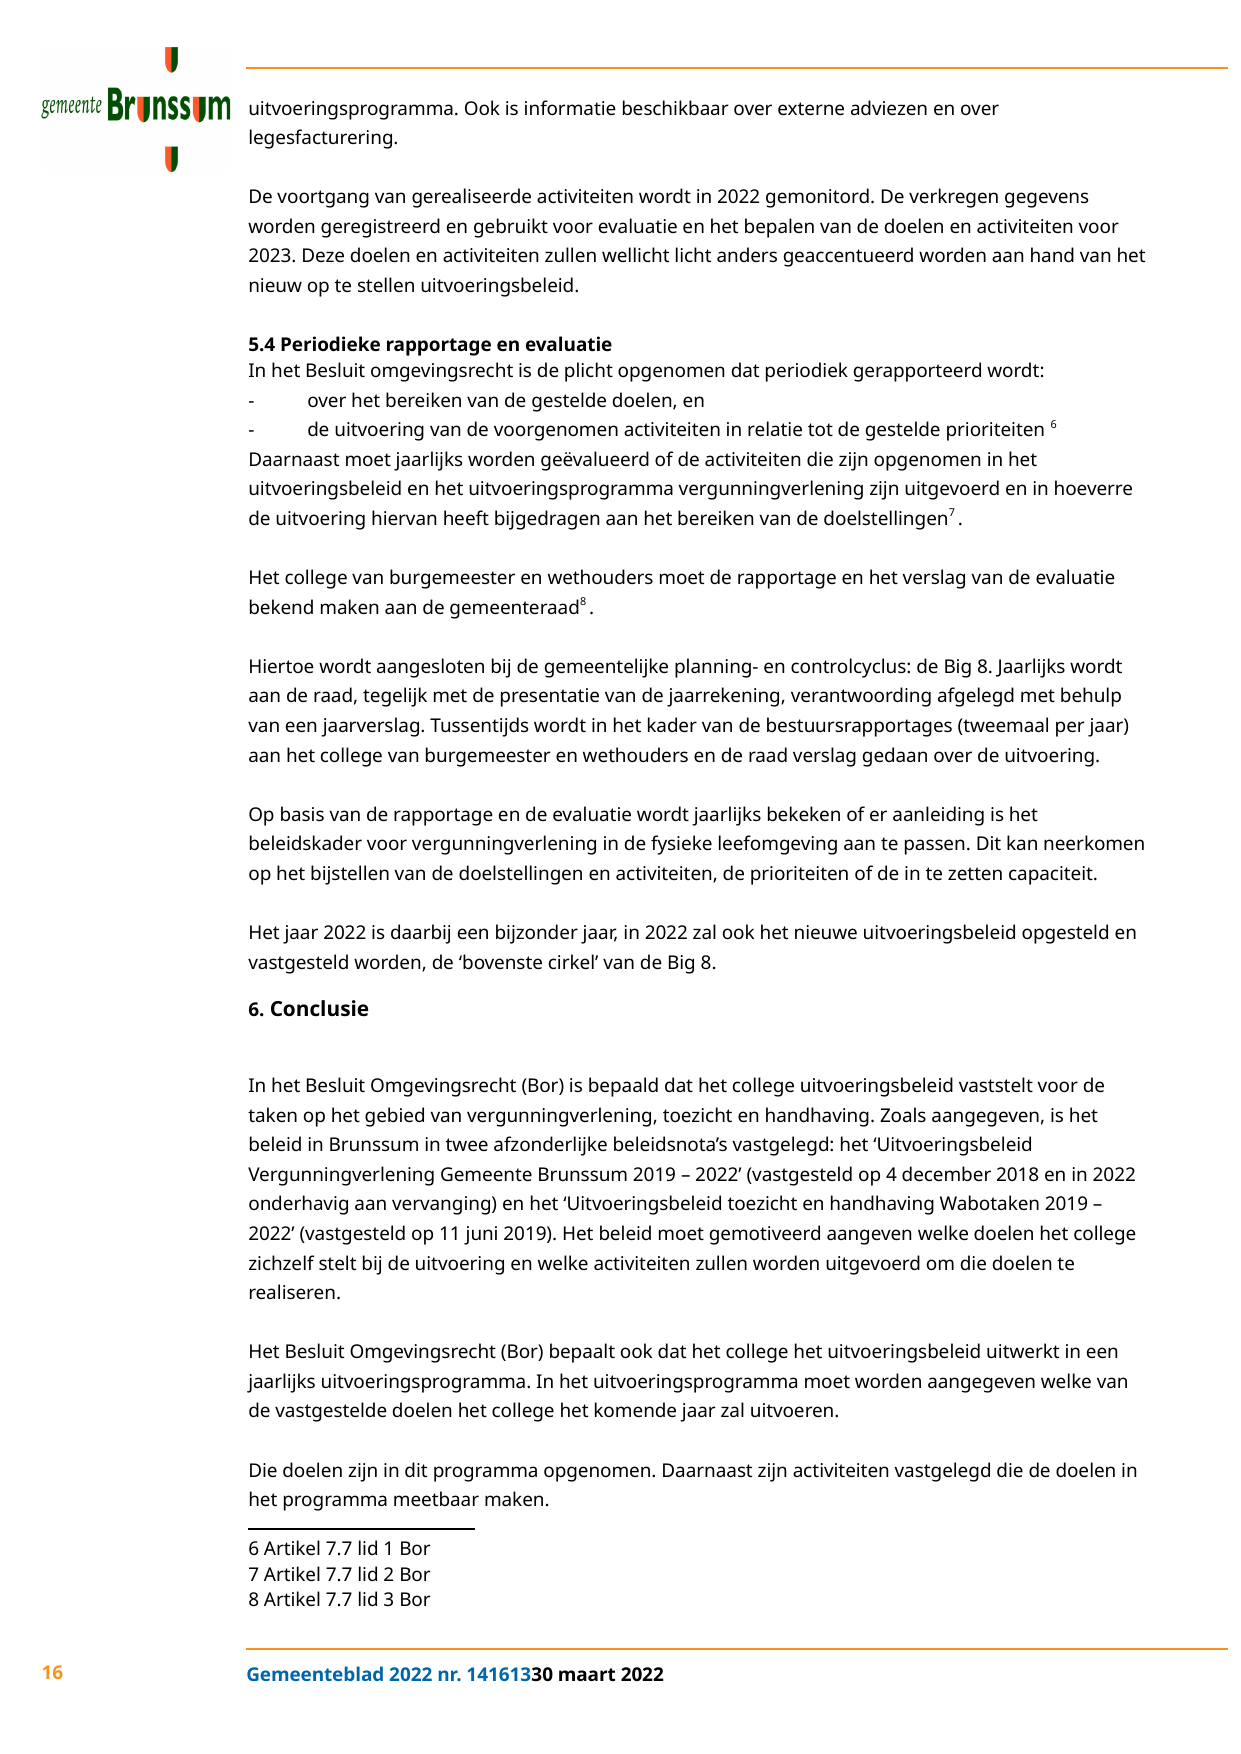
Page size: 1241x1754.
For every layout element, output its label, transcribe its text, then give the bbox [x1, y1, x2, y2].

text In het Besluit omgevingsrecht is de plicht opgenomen dat periodiek gerapporteerd wordt: [248, 357, 1152, 383]
list over het bereiken van de gestelde doelen, en [248, 387, 1152, 412]
text 5.4 Periodieke rapportage en evaluatie [248, 331, 1152, 357]
text Het Besluit Omgevingsrecht (Bor) bepaalt ook dat het college het uitvoeringsbeleid uitwerkt in een jaarlijks uitvoeringsprogramma. In het uitvoeringsprogramma moet worden aangegeven welke van de vastgestelde doelen het college het komende jaar zal uitvoeren. [248, 1338, 1152, 1423]
text De voortgang van gerealiseerde activiteiten wordt in 2022 gemonitord. De verkregen gegevens worden geregistreerd en gebruikt voor evaluatie en het bepalen van de doelen en activiteiten voor 2023. Deze doelen en activiteiten zullen wellicht licht anders geaccentueerd worden aan hand van het nieuw op te stellen uitvoeringsbeleid. [248, 183, 1152, 298]
text Op basis van de rapportage en de evaluatie wordt jaarlijks bekeken of er aanleiding is het beleidskader voor vergunningverlening in de fysieke leefomgeving aan te passen. Dit kan neerkomen op het bijstellen van de doelstellingen en activiteiten, de prioriteiten of de in te zetten capaciteit. [248, 801, 1152, 886]
picture [41, 47, 231, 172]
text Hiertoe wordt aangesloten bij de gemeentelijke planning- en controlcyclus: de Big 8. Jaarlijks wordt aan de raad, tegelijk met de presentatie van de jaarrekening, verantwoording afgelegd met behulp van een jaarverslag. Tussentijds wordt in het kader van de bestuursrapportages (tweemaal per jaar) aan het college van burgemeester en wethouders en de raad verslag gedaan over de uitvoering. [248, 653, 1152, 767]
list Artikel 7.7 lid 1 Bor [248, 1535, 1152, 1561]
list de uitvoering van de voorgenomen activiteiten in relatie tot de gestelde prioriteiten [248, 416, 1152, 442]
text Daarnaast moet jaarlijks worden geëvalueerd of de activiteiten die zijn opgenomen in het uitvoeringsbeleid en het uitvoeringsprogramma vergunningverlening zijn uitgevoerd en in hoeverre de uitvoering hiervan heeft bijgedragen aan het bereiken van de doelstellingen. [248, 446, 1152, 531]
text 6. Conclusie [248, 994, 1152, 1023]
text Die doelen zijn in dit programma opgenomen. Daarnaast zijn activiteiten vastgelegd die de doelen in het programma meetbaar maken. [248, 1457, 1152, 1512]
text Artikel 7.7 lid 3 Bor [248, 1586, 1152, 1612]
text Het jaar 2022 is daarbij een bijzonder jaar, in 2022 zal ook het nieuwe uitvoeringsbeleid opgesteld en vastgesteld worden, de ‘bovenste cirkel’ van de Big 8. [248, 919, 1152, 974]
text uitvoeringsprogramma. Ook is informatie beschikbaar over externe adviezen en over legesfacturering. [248, 95, 1152, 150]
text Het college van burgemeester en wethouders moet de rapportage en het verslag van de evaluatie bekend maken aan de gemeenteraad. [248, 564, 1152, 619]
text Artikel 7.7 lid 2 Bor [248, 1561, 1152, 1586]
text In het Besluit Omgevingsrecht (Bor) is bepaald dat het college uitvoeringsbeleid vaststelt voor de taken op het gebied van vergunningverlening, toezicht en handhaving. Zoals aangegeven, is het beleid in Brunssum in twee afzonderlijke beleidsnota’s vastgelegd: het ‘Uitvoeringsbeleid Vergunningverlening Gemeente Brunssum 2019 – 2022’ (vastgesteld op 4 december 2018 en in 2022 onderhavig aan vervanging) en het ‘Uitvoeringsbeleid toezicht en handhaving Wabotaken 2019 – 2022’ (vastgesteld op 11 juni 2019). Het beleid moet gemotiveerd aangeven welke doelen het college zichzelf stelt bij de uitvoering en welke activiteiten zullen worden uitgevoerd om die doelen te realiseren. [248, 1072, 1152, 1305]
